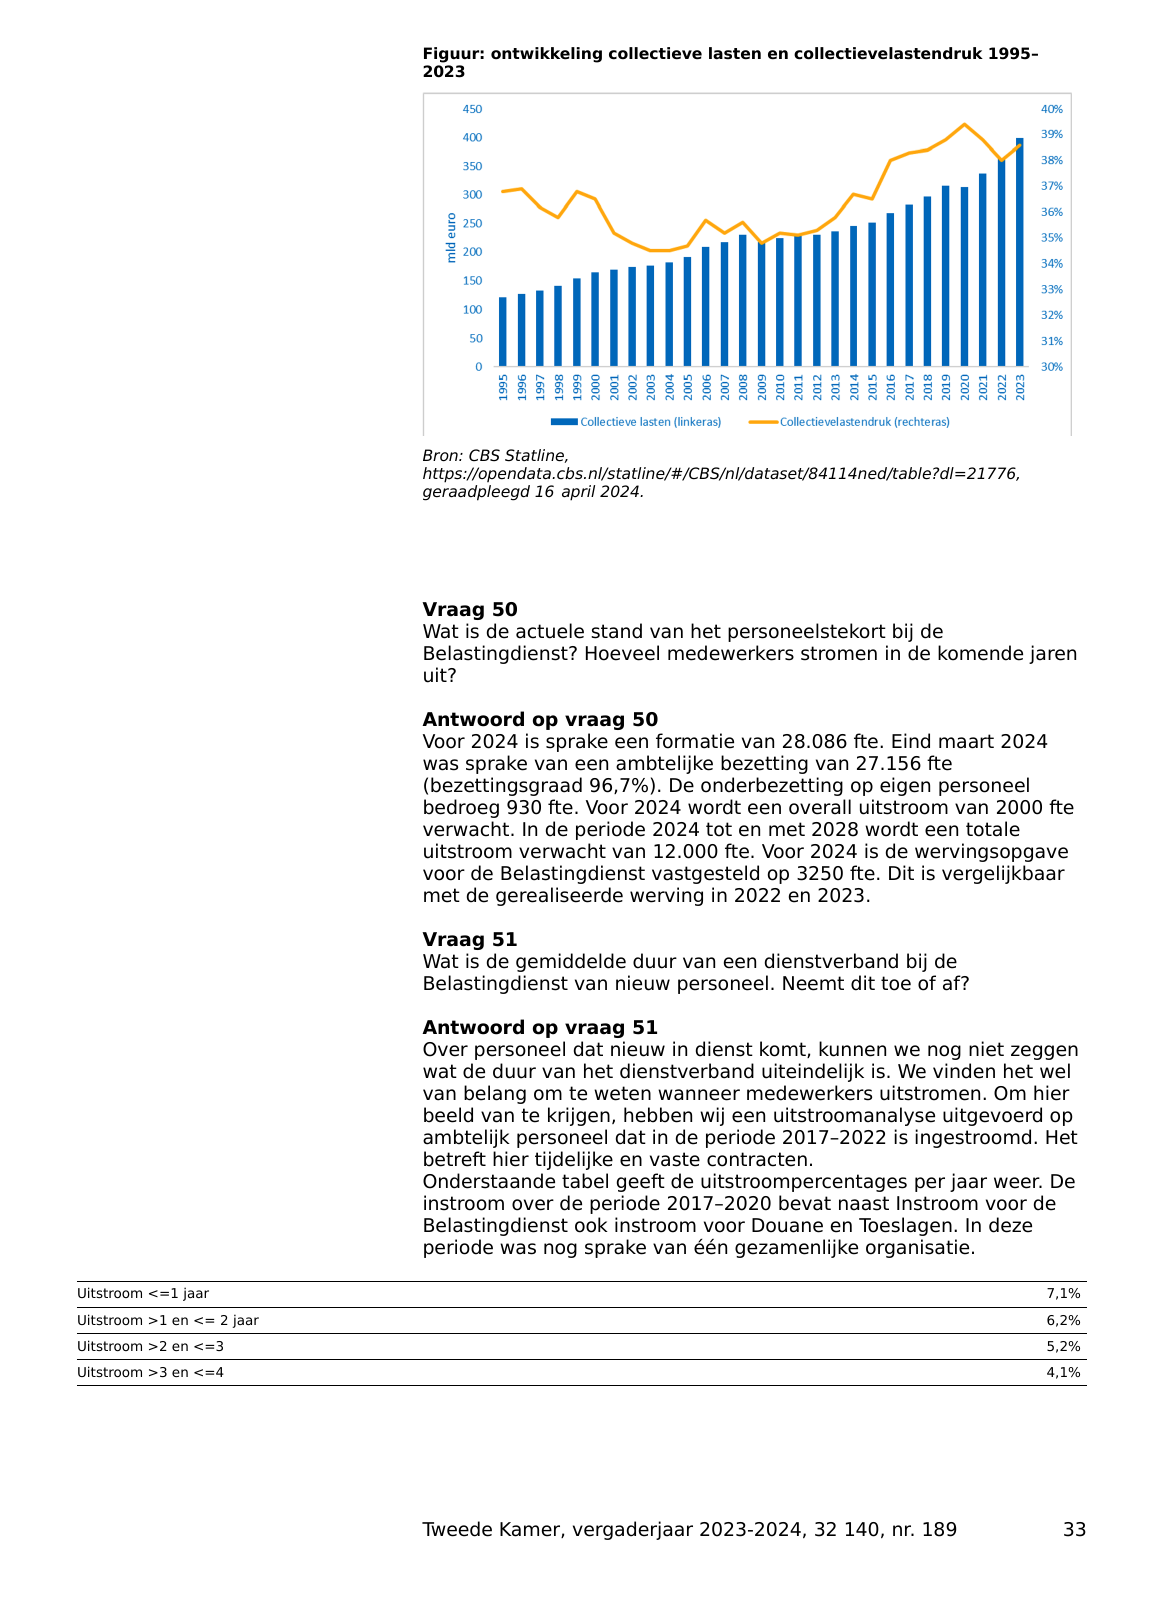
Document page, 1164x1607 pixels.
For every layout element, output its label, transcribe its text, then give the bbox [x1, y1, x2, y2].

text Voor 2024 is sprake een formatie van 28.086 fte. Eind maart 2024 was sprake van een ambtelijke bezetting van 27.156 fte (bezettingsgraad 96,7%). De onderbezetting op eigen personeel bedroeg 930 fte. Voor 2024 wordt een overall uitstroom van 2000 fte verwacht. In de periode 2024 tot en met 2028 wordt een totale uitstroom verwacht van 12.000 fte. Voor 2024 is de wervingsopgave voor de Belastingdienst vastgesteld op 3250 fte. Dit is vergelijkbaar met de gerealiseerde werving in 2022 en 2023. [422, 731, 1087, 907]
text Bron: CBS Statline, https://opendata.cbs.nl/statline/#/CBS/nl/dataset/84114ned/table?dl=21776, geraadpleegd 16 april 2024. [422, 447, 1072, 501]
table_cell 5,2% [585, 1334, 1087, 1359]
text Wat is de actuele stand van het personeelstekort bij de Belastingdienst? Hoeveel medewerkers stromen in de komende jaren uit? [422, 621, 1087, 687]
table_cell Uitstroom >2 en <=3 [77, 1334, 584, 1359]
table_header 7,1% [585, 1282, 1087, 1307]
text Vraag 50 [422, 599, 1087, 621]
text Vraag 51 [422, 929, 1087, 951]
table_cell 4,1% [585, 1360, 1087, 1385]
table_cell 6,2% [585, 1308, 1087, 1333]
table_cell Uitstroom >3 en <=4 [77, 1360, 584, 1385]
text Onderstaande tabel geeft de uitstroompercentages per jaar weer. De instroom over de periode 2017–2020 bevat naast Instroom voor de Belastingdienst ook instroom voor Douane en Toeslagen. In deze periode was nog sprake van één gezamenlijke organisatie. [422, 1171, 1087, 1259]
text Figuur: ontwikkeling collectieve lasten en collectievelastendruk 1995–2023 [422, 45, 1072, 81]
text Antwoord op vraag 51 [422, 1017, 1087, 1039]
table_header Uitstroom <=1 jaar [77, 1282, 584, 1307]
text Wat is de gemiddelde duur van een dienstverband bij de Belastingdienst van nieuw personeel. Neemt dit toe of af? [422, 951, 1087, 995]
text Antwoord op vraag 50 [422, 709, 1087, 731]
picture [422, 92, 1072, 436]
text Over personeel dat nieuw in dienst komt, kunnen we nog niet zeggen wat de duur van het dienstverband uiteindelijk is. We vinden het wel van belang om te weten wanneer medewerkers uitstromen. Om hier beeld van te krijgen, hebben wij een uitstroomanalyse uitgevoerd op ambtelijk personeel dat in de periode 2017–2022 is ingestroomd. Het betreft hier tijdelijke en vaste contracten. [422, 1039, 1087, 1171]
table_cell Uitstroom >1 en <= 2 jaar [77, 1308, 584, 1333]
